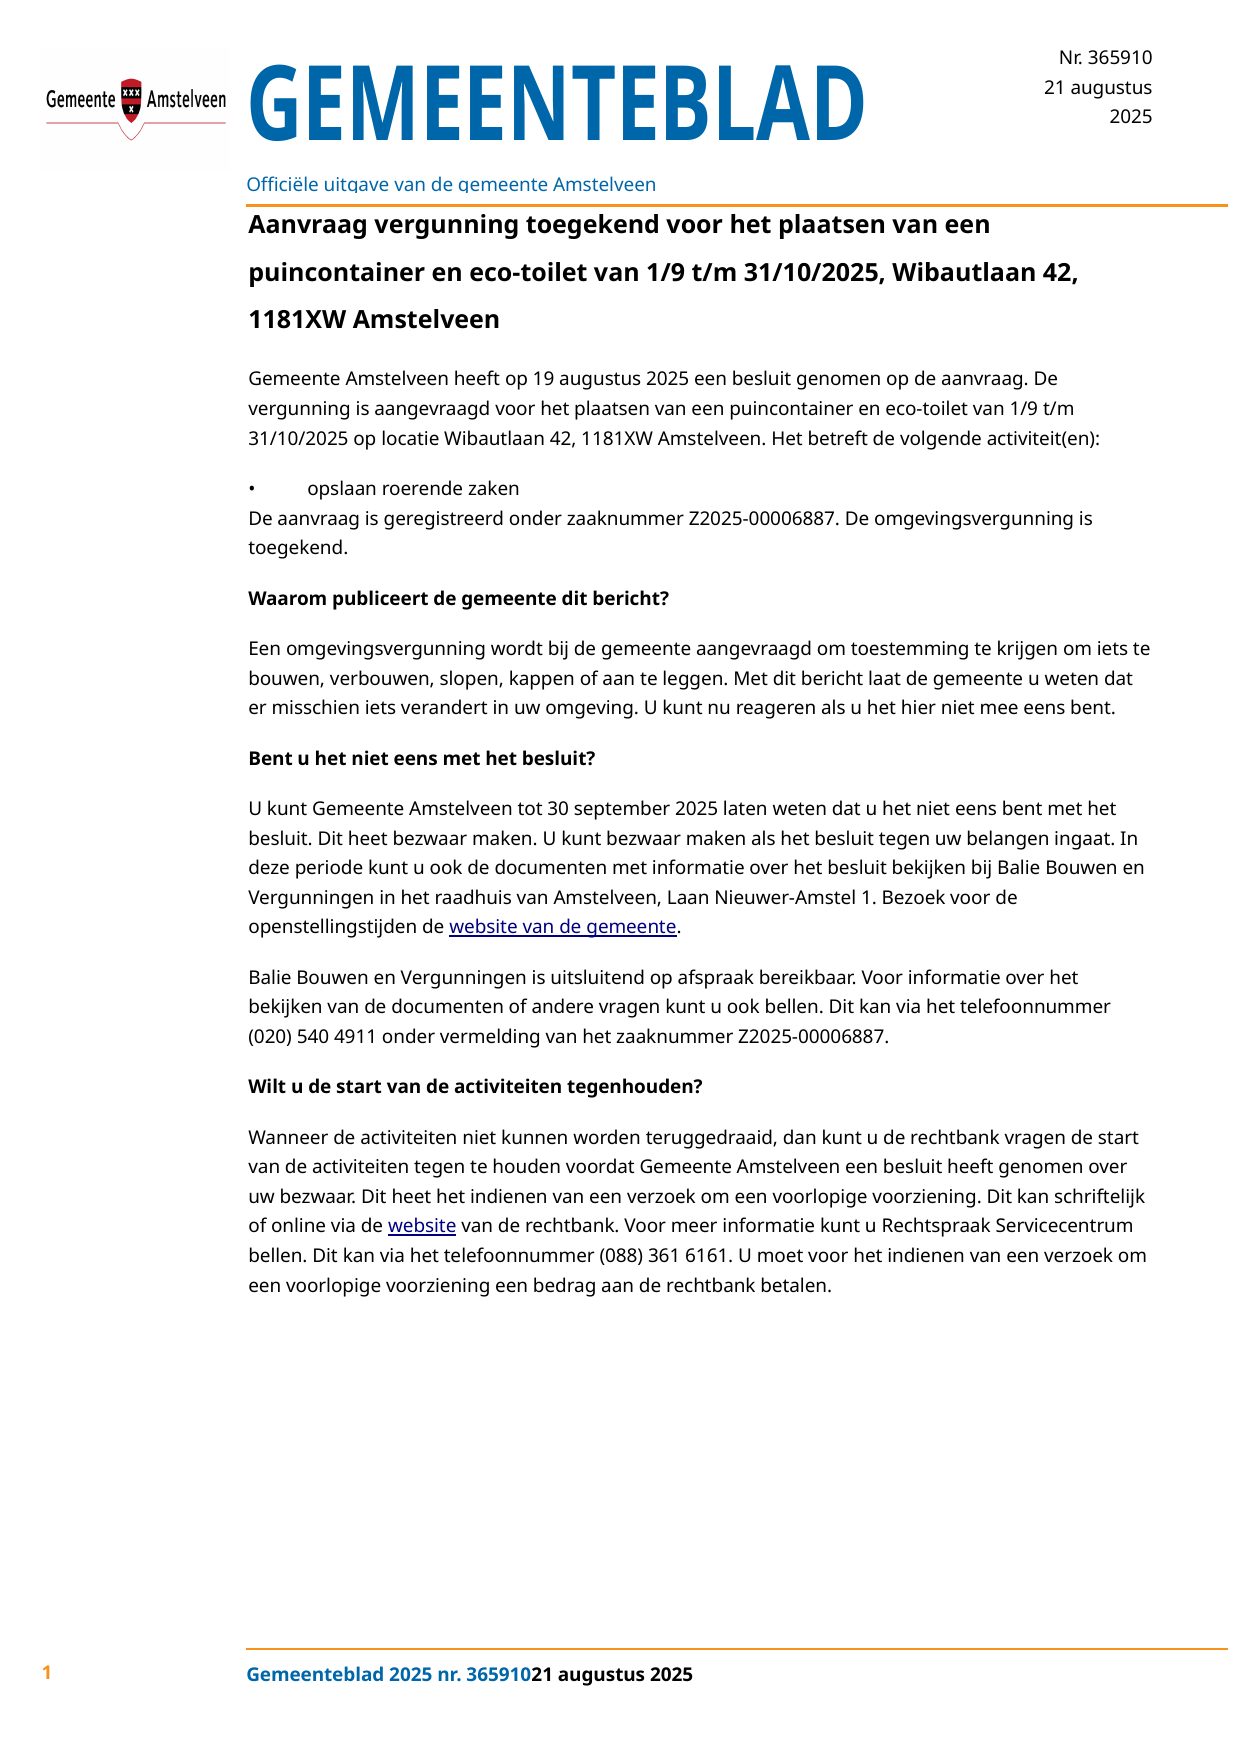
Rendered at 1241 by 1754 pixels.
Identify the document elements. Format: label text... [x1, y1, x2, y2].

text De aanvraag is geregistreerd onder zaaknummer Z2025-00006887. De omgevingsvergunning is toegekend. [248, 505, 1152, 560]
text U kunt Gemeente Amstelveen tot 30 september 2025 laten weten dat u het niet eens bent met het besluit. Dit heet bezwaar maken. U kunt bezwaar maken als het besluit tegen uw belangen ingaat. In deze periode kunt u ook de documenten met informatie over het besluit bekijken bij Balie Bouwen en Vergunningen in het raadhuis van Amstelveen, Laan Nieuwer-Amstel 1. Bezoek voor de openstellingstijden de website van de gemeente. [248, 795, 1152, 939]
text Wilt u de start van de activiteiten tegenhouden? [248, 1073, 1152, 1099]
picture [41, 47, 231, 172]
list opslaan roerende zaken [248, 475, 1152, 501]
text Wanneer de activiteiten niet kunnen worden teruggedraaid, dan kunt u de rechtbank vragen de start van de activiteiten tegen te houden voordat Gemeente Amstelveen een besluit heeft genomen over uw bezwaar. Dit heet het indienen van een verzoek om een voorlopige voorziening. Dit kan schriftelijk of online via de website van de rechtbank. Voor meer informatie kunt u Rechtspraak Servicecentrum bellen. Dit kan via het telefoonnummer (088) 361 6161. U moet voor het indienen van een verzoek om een voorlopige voorziening een bedrag aan de rechtbank betalen. [248, 1124, 1152, 1297]
text Een omgevingsvergunning wordt bij de gemeente aangevraagd om toestemming te krijgen om iets te bouwen, verbouwen, slopen, kappen of aan te leggen. Met dit bericht laat de gemeente u weten dat er misschien iets verandert in uw omgeving. U kunt nu reageren als u het hier niet mee eens bent. [248, 635, 1152, 720]
text Bent u het niet eens met het besluit? [248, 745, 1152, 770]
text Waarom publiceert de gemeente dit bericht? [248, 585, 1152, 610]
text Balie Bouwen en Vergunningen is uitsluitend op afspraak bereikbaar. Voor informatie over het bekijken van de documenten of andere vragen kunt u ook bellen. Dit kan via het telefoonnummer (020) 540 4911 onder vermelding van het zaaknummer Z2025-00006887. [248, 964, 1152, 1049]
text Gemeente Amstelveen heeft op 19 augustus 2025 een besluit genomen op de aanvraag. De vergunning is aangevraagd voor het plaatsen van een puincontainer en eco-toilet van 1/9 t/m 31/10/2025 op locatie Wibautlaan 42, 1181XW Amstelveen. Het betreft de volgende activiteit(en): [248, 366, 1152, 450]
text Aanvraag vergunning toegekend voor het plaatsen van een puincontainer en eco-toilet van 1/9 t/m 31/10/2025, Wibautlaan 42, 1181XW Amstelveen [248, 207, 1152, 336]
